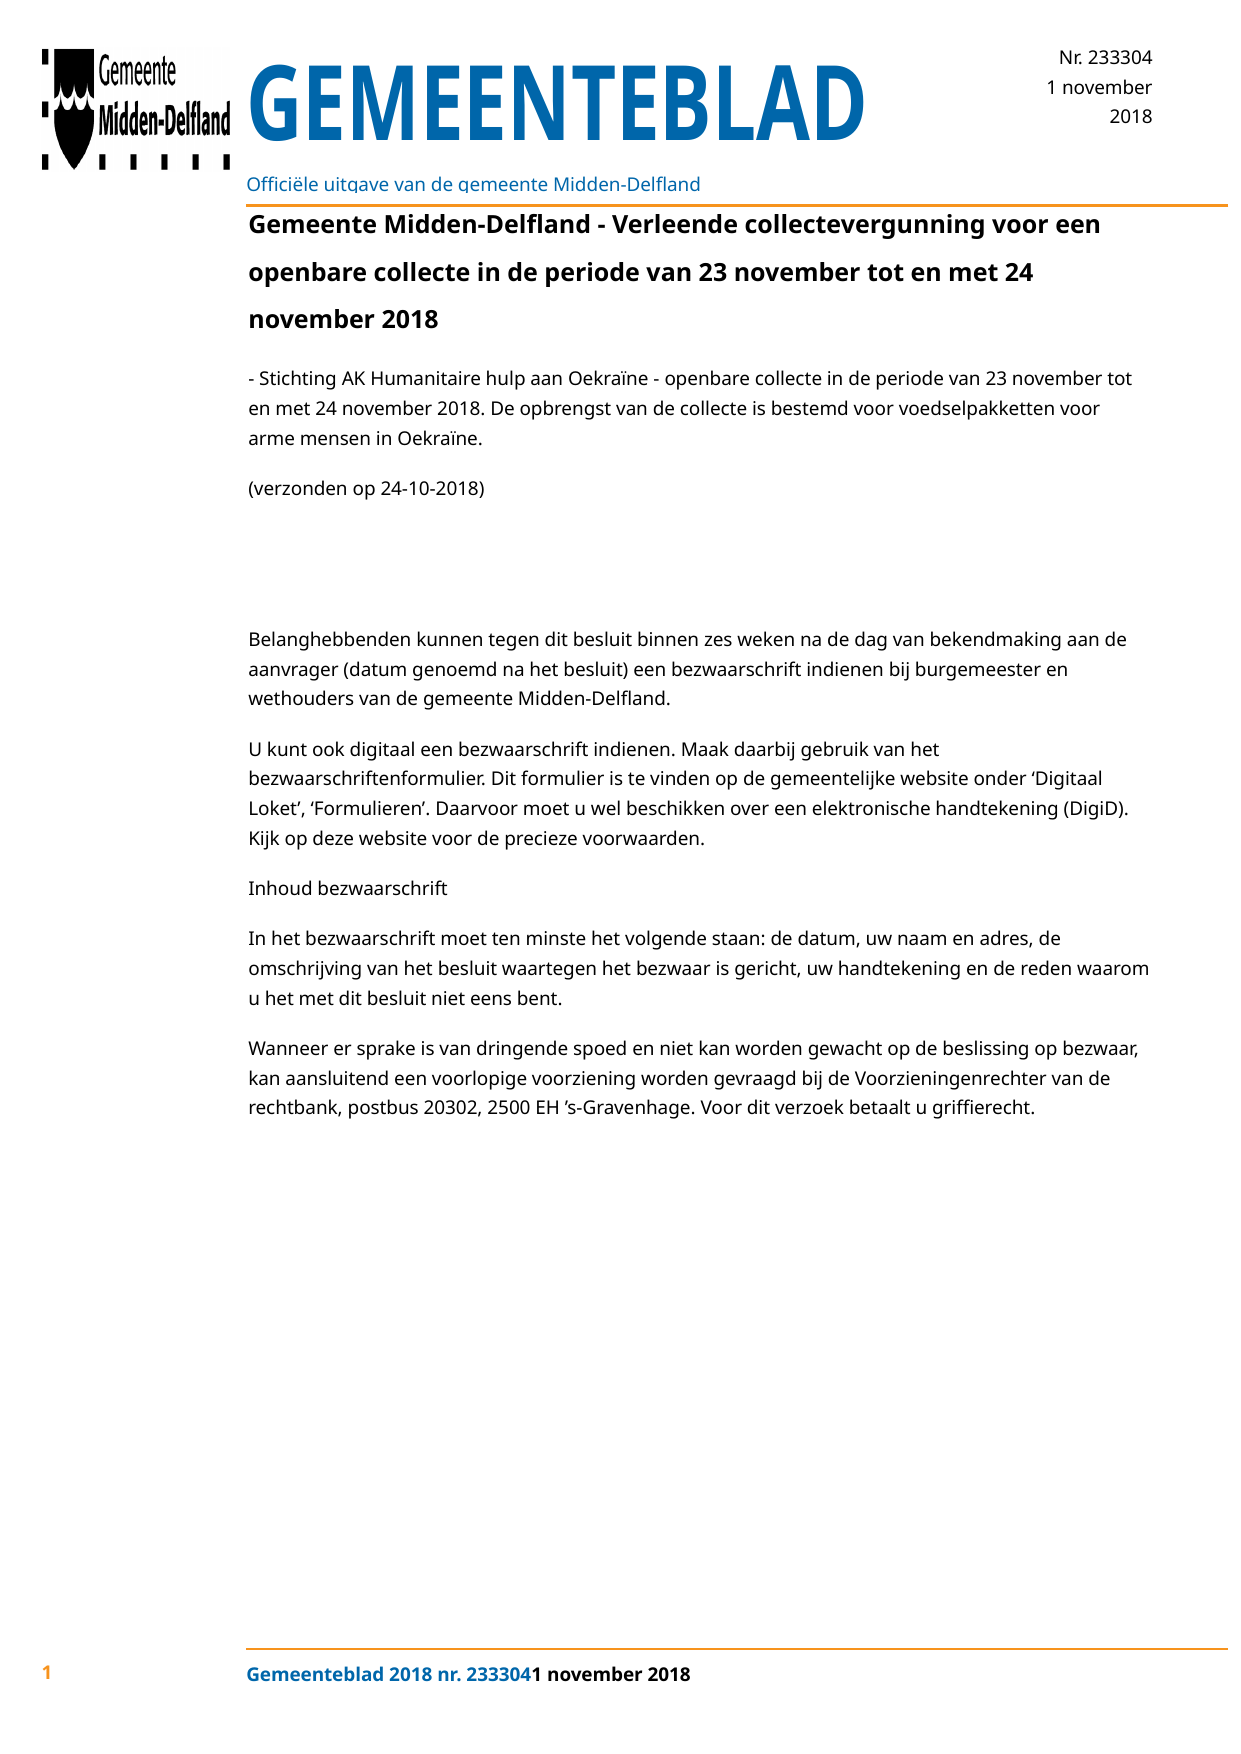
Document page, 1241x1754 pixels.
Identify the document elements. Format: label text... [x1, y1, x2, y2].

text U kunt ook digitaal een bezwaarschrift indienen. Maak daarbij gebruik van het bezwaarschriftenformulier. Dit formulier is te vinden op de gemeentelijke website onder ‘Digitaal Loket’, ‘Formulieren’. Daarvoor moet u wel beschikken over een elektronische handtekening (DigiD). Kijk op deze website voor de precieze voorwaarden. [248, 736, 1152, 850]
text Gemeente Midden-Delfland - Verleende collectevergunning voor een openbare collecte in de periode van 23 november tot en met 24 november 2018 [248, 207, 1152, 336]
text (verzonden op 24-10-2018) [248, 475, 1152, 501]
text Wanneer er sprake is van dringende spoed en niet kan worden gewacht op de beslissing op bezwaar, kan aansluitend een voorlopige voorziening worden gevraagd bij de Voorzieningenrechter van de rechtbank, postbus 20302, 2500 EH ’s-Gravenhage. Voor dit verzoek betaalt u griffierecht. [248, 1035, 1152, 1120]
text Inhoud bezwaarschrift [248, 875, 1152, 901]
text Belanghebbenden kunnen tegen dit besluit binnen zes weken na de dag van bekendmaking aan de aanvrager (datum genoemd na het besluit) een bezwaarschrift indienen bij burgemeester en wethouders van de gemeente Midden-Delfland. [248, 626, 1152, 711]
picture [41, 47, 231, 172]
text - Stichting AK Humanitaire hulp aan Oekraïne - openbare collecte in de periode van 23 november tot en met 24 november 2018. De opbrengst van de collecte is bestemd voor voedselpakketten voor arme mensen in Oekraïne. [248, 366, 1152, 450]
text In het bezwaarschrift moet ten minste het volgende staan: de datum, uw naam en adres, de omschrijving van het besluit waartegen het bezwaar is gericht, uw handtekening en de reden waarom u het met dit besluit niet eens bent. [248, 926, 1152, 1010]
